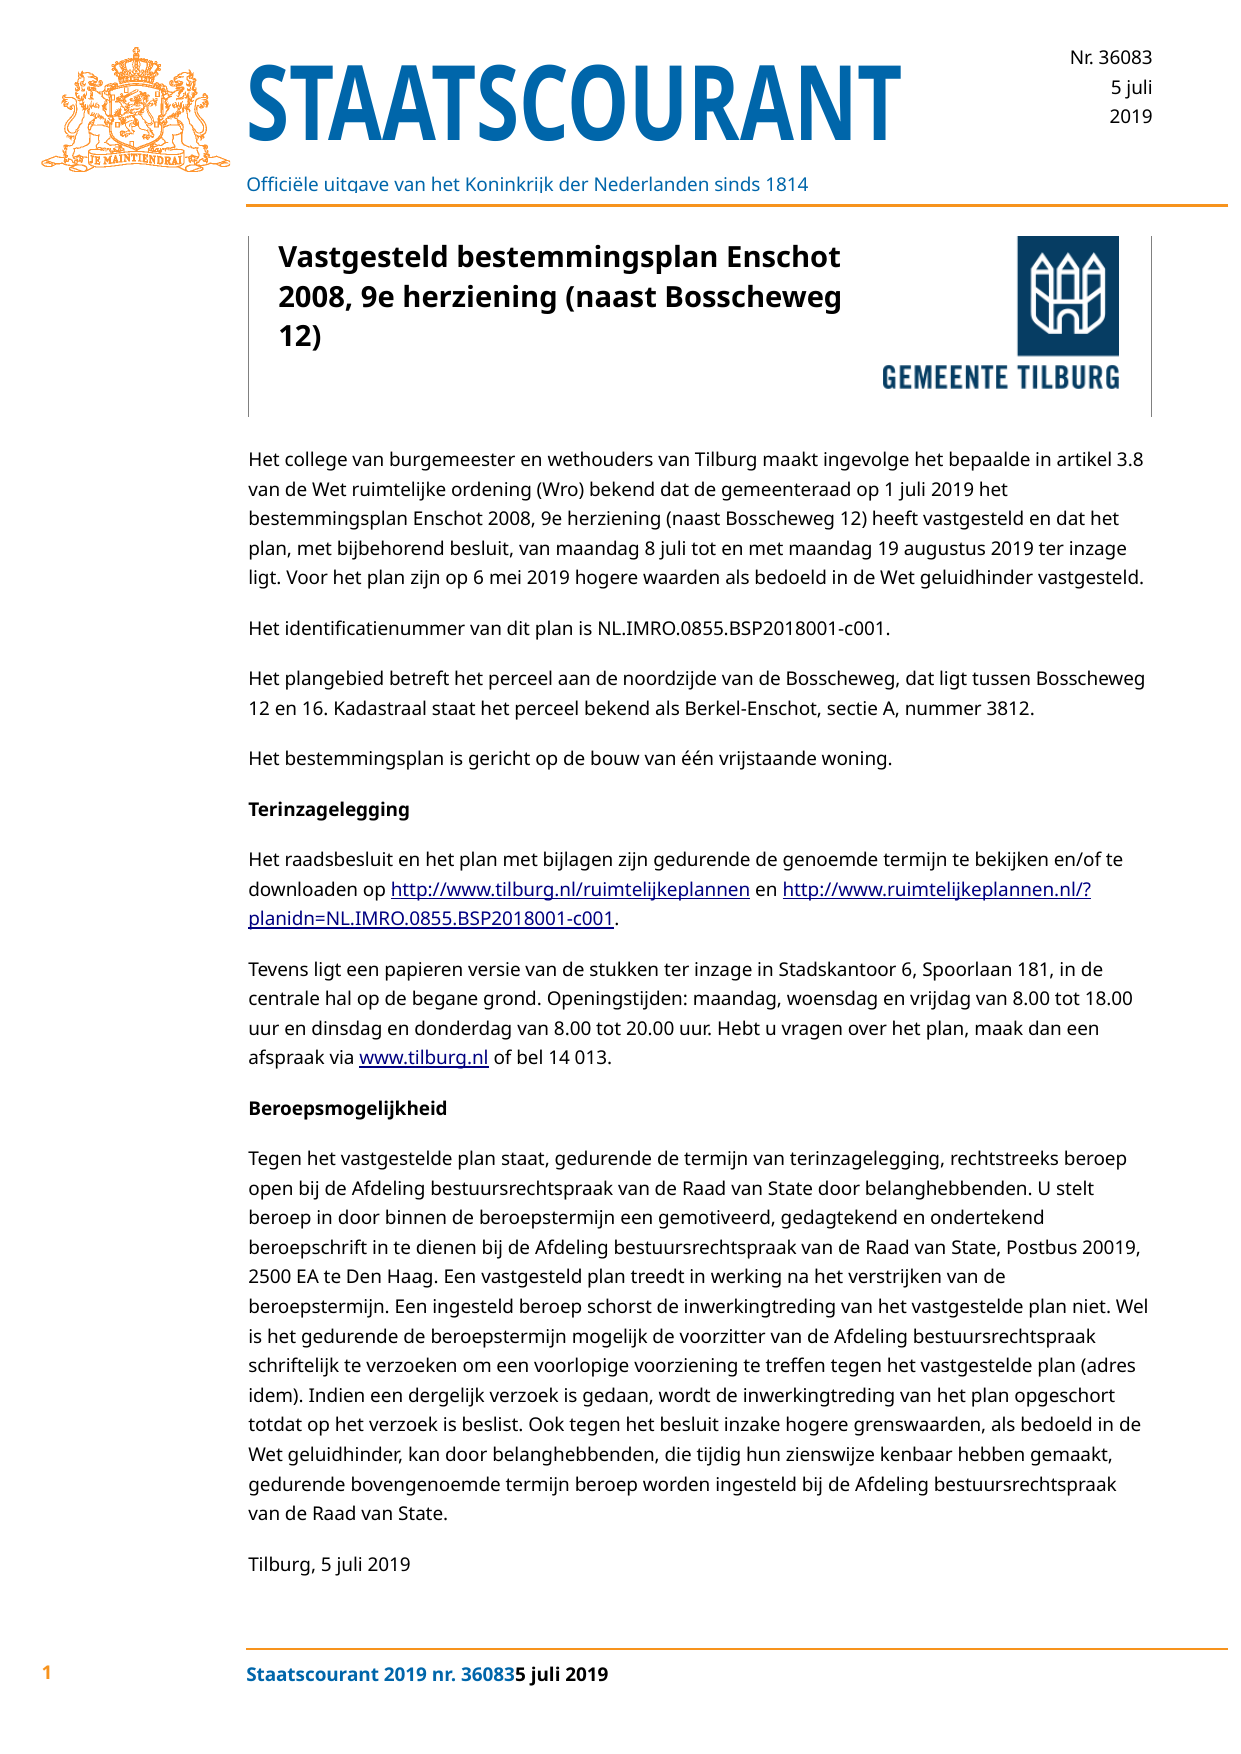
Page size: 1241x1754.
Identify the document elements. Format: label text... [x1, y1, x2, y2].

text Het identificatienummer van dit plan is NL.IMRO.0855.BSP2018001-c001. [248, 615, 1152, 641]
text Tilburg, 5 juli 2019 [248, 1551, 1152, 1576]
text Het bestemmingsplan is gericht op de bouw van één vrijstaande woning. [248, 745, 1152, 771]
picture [41, 47, 231, 172]
text Tegen het vastgestelde plan staat, gedurende de termijn van terinzagelegging, rechtstreeks beroep open bij de Afdeling bestuursrechtspraak van de Raad van State door belanghebbenden. U stelt beroep in door binnen de beroepstermijn een gemotiveerd, gedagtekend en ondertekend beroepschrift in te dienen bij de Afdeling bestuursrechtspraak van de Raad van State, Postbus 20019, 2500 EA te Den Haag. Een vastgesteld plan treedt in werking na het verstrijken van de beroepstermijn. Een ingesteld beroep schorst de inwerkingtreding van het vastgestelde plan niet. Wel is het gedurende de beroepstermijn mogelijk de voorzitter van de Afdeling bestuursrechtspraak schriftelijk te verzoeken om een voorlopige voorziening te treffen tegen het vastgestelde plan (adres idem). Indien een dergelijk verzoek is gedaan, wordt de inwerkingtreding van het plan opgeschort totdat op het verzoek is beslist. Ook tegen het besluit inzake hogere grenswaarden, als bedoeld in de Wet geluidhinder, kan door belanghebbenden, die tijdig hun zienswijze kenbaar hebben gemaakt, gedurende bovengenoemde termijn beroep worden ingesteld bij de Afdeling bestuursrechtspraak van de Raad van State. [248, 1145, 1152, 1526]
table_header [850, 236, 1151, 417]
picture [882, 236, 1119, 391]
text Het plangebied betreft het perceel aan de noordzijde van de Bosscheweg, dat ligt tussen Bosscheweg 12 en 16. Kadastraal staat het perceel bekend als Berkel-Enschot, sectie A, nummer 3812. [248, 665, 1152, 721]
text Het college van burgemeester en wethouders van Tilburg maakt ingevolge het bepaalde in artikel 3.8 van de Wet ruimtelijke ordening (Wro) bekend dat de gemeenteraad op 1 juli 2019 het bestemmingsplan Enschot 2008, 9e herziening (naast Bosscheweg 12) heeft vastgesteld en dat het plan, met bijbehorend besluit, van maandag 8 juli tot en met maandag 19 augustus 2019 ter inzage ligt. Voor het plan zijn op 6 mei 2019 hogere waarden als bedoeld in de Wet geluidhinder vastgesteld. [248, 446, 1152, 590]
text Het raadsbesluit en het plan met bijlagen zijn gedurende de genoemde termijn te bekijken en/of te downloaden op http://www.tilburg.nl/ruimtelijkeplannen en http://www.ruimtelijkeplannen.nl/?planidn=NL.IMRO.0855.BSP2018001-c001. [248, 846, 1152, 931]
table_header Vastgesteld bestemmingsplan Enschot 2008, 9e herziening (naast Bosscheweg 12) [249, 236, 850, 417]
text Tevens ligt een papieren versie van de stukken ter inzage in Stadskantoor 6, Spoorlaan 181, in de centrale hal op de begane grond. Openingstijden: maandag, woensdag en vrijdag van 8.00 tot 18.00 uur en dinsdag en donderdag van 8.00 tot 20.00 uur. Hebt u vragen over het plan, maak dan een afspraak via www.tilburg.nl of bel 14 013. [248, 956, 1152, 1070]
text Terinzagelegging [248, 796, 1152, 821]
text Beroepsmogelijkheid [248, 1095, 1152, 1121]
